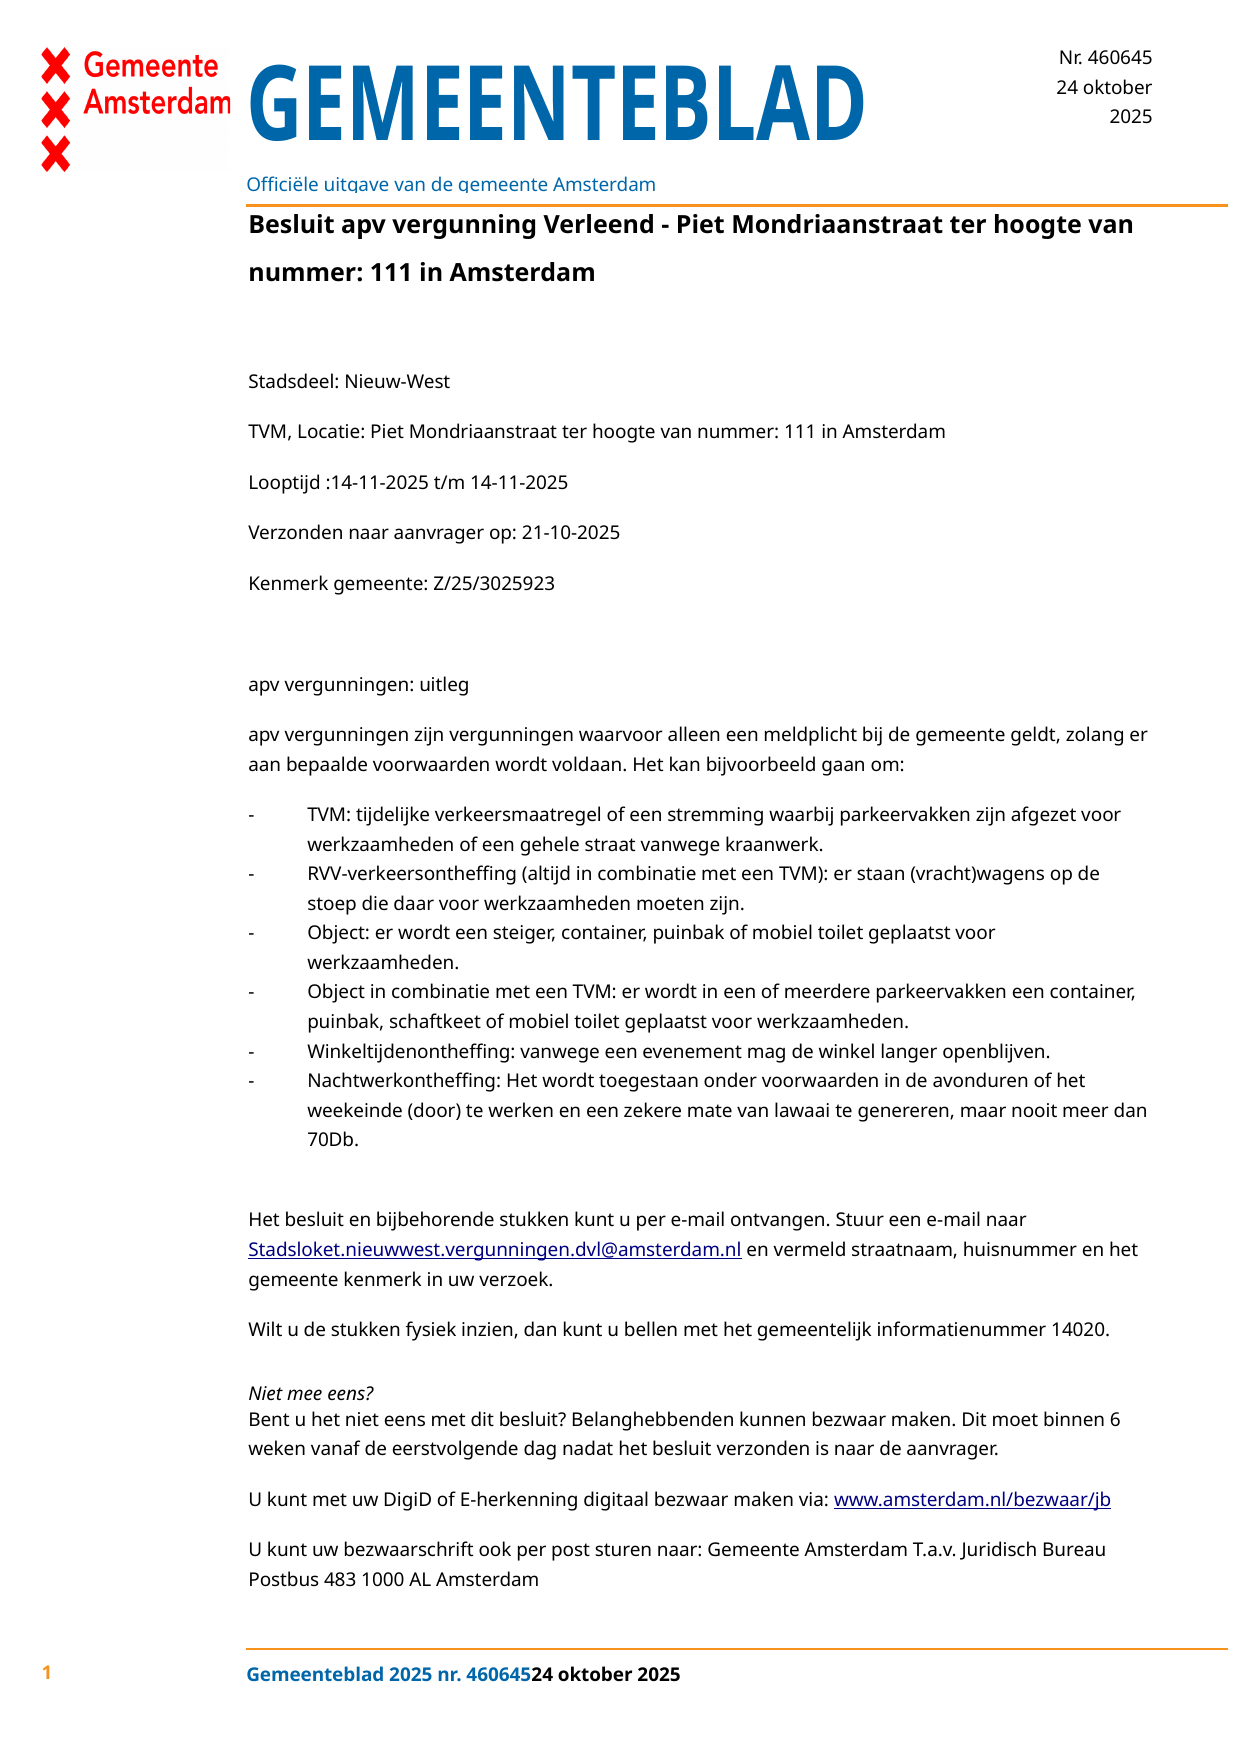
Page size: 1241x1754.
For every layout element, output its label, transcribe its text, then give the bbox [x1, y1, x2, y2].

text apv vergunningen: uitleg [248, 671, 1152, 697]
text Looptijd :14-11-2025 t/m 14-11-2025 [248, 469, 1152, 495]
list Object: er wordt een steiger, container, puinbak of mobiel toilet geplaatst voor werkzaamheden. [248, 919, 1152, 975]
text Niet mee eens? [248, 1380, 1152, 1406]
text Bent u het niet eens met dit besluit? Belanghebbenden kunnen bezwaar maken. Dit moet binnen 6 weken vanaf de eerstvolgende dag nadat het besluit verzonden is naar de aanvrager. [248, 1406, 1152, 1461]
list Winkeltijdenontheffing: vanwege een evenement mag de winkel langer openblijven. [248, 1038, 1152, 1064]
text Het besluit en bijbehorende stukken kunt u per e-mail ontvangen. Stuur een e-mail naar Stadsloket.nieuwwest.vergunningen.dvl@amsterdam.nl en vermeld straatnaam, huisnummer en het gemeente kenmerk in uw verzoek. [248, 1207, 1152, 1292]
list Object in combinatie met een TVM: er wordt in een of meerdere parkeervakken een container, puinbak, schaftkeet of mobiel toilet geplaatst voor werkzaamheden. [248, 979, 1152, 1034]
list Nachtwerkontheffing: Het wordt toegestaan onder voorwaarden in de avonduren of het weekeinde (door) te werken en een zekere mate van lawaai te genereren, maar nooit meer dan 70Db. [248, 1067, 1152, 1152]
text TVM, Locatie: Piet Mondriaanstraat ter hoogte van nummer: 111 in Amsterdam [248, 419, 1152, 444]
text U kunt uw bezwaarschrift ook per post sturen naar: Gemeente Amsterdam T.a.v. Juridisch Bureau Postbus 483 1000 AL Amsterdam [248, 1536, 1152, 1592]
text Verzonden naar aanvrager op: 21-10-2025 [248, 519, 1152, 545]
text Stadsdeel: Nieuw-West [248, 368, 1152, 394]
list RVV-verkeersontheffing (altijd in combinatie met een TVM): er staan (vracht)wagens op de stoep die daar voor werkzaamheden moeten zijn. [248, 860, 1152, 916]
text U kunt met uw DigiD of E-herkenning digitaal bezwaar maken via: www.amsterdam.nl/bezwaar/jb [248, 1486, 1152, 1512]
text Besluit apv vergunning Verleend - Piet Mondriaanstraat ter hoogte van nummer: 111 in Amsterdam [248, 207, 1152, 288]
text Kenmerk gemeente: Z/25/3025923 [248, 570, 1152, 596]
list TVM: tijdelijke verkeersmaatregel of een stremming waarbij parkeervakken zijn afgezet voor werkzaamheden of een gehele straat vanwege kraanwerk. [248, 801, 1152, 857]
text apv vergunningen zijn vergunningen waarvoor alleen een meldplicht bij de gemeente geldt, zolang er aan bepaalde voorwaarden wordt voldaan. Het kan bijvoorbeeld gaan om: [248, 721, 1152, 777]
picture [41, 47, 231, 172]
text Wilt u de stukken fysiek inzien, dan kunt u bellen met het gemeentelijk informatienummer 14020. [248, 1316, 1152, 1342]
